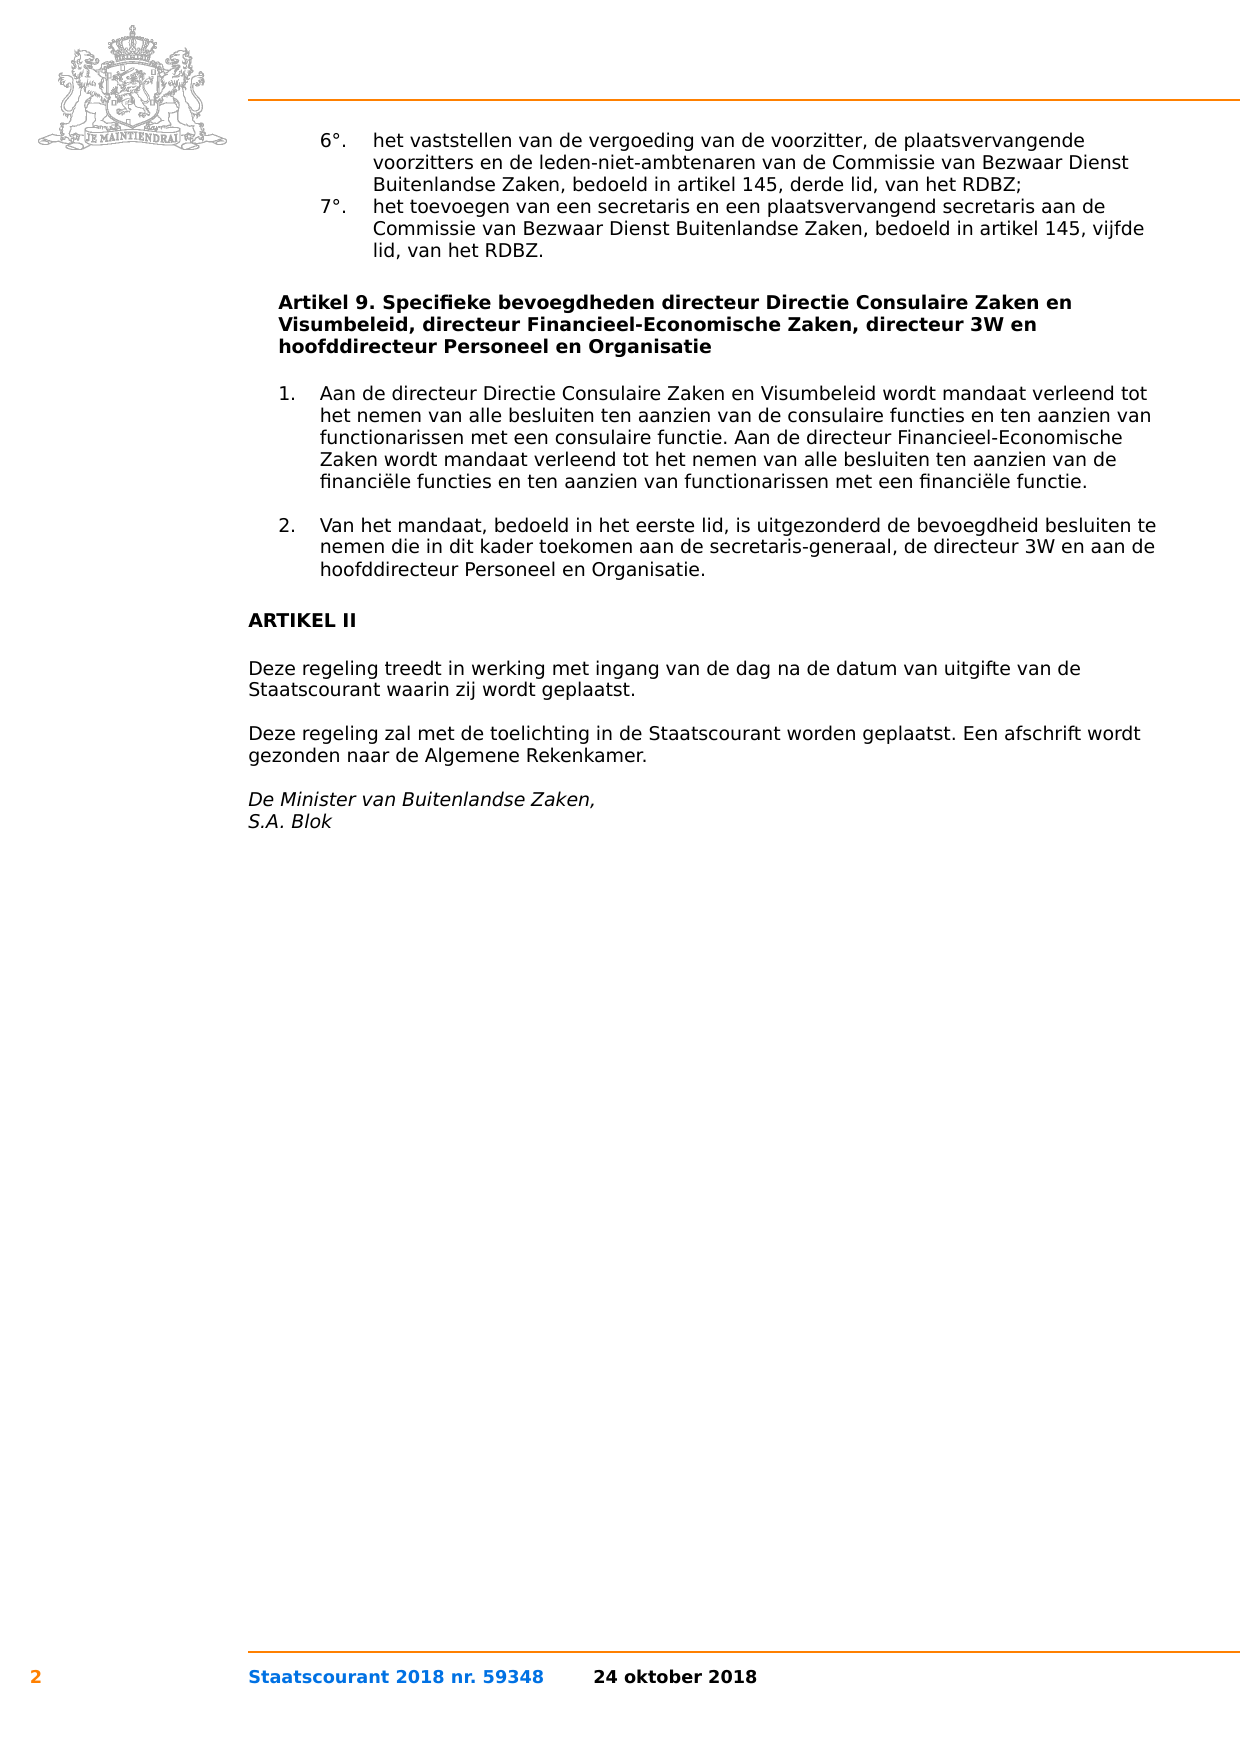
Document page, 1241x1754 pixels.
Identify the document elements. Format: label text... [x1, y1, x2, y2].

text Deze regeling zal met de toelichting in de Staatscourant worden geplaatst. Een afschrift wordt gezonden naar de Algemene Rekenkamer. [248, 723, 1163, 767]
text Deze regeling treedt in werking met ingang van de dag na de datum van uitgifte van de Staatscourant waarin zij wordt geplaatst. [248, 657, 1163, 701]
subtitle Artikel 9. Specifieke bevoegdheden directeur Directie Consulaire Zaken en Visumbeleid, directeur Financieel-Economische Zaken, directeur 3W en hoofddirecteur Personeel en Organisatie [278, 292, 1163, 358]
text 1. Aan de directeur Directie Consulaire Zaken en Visumbeleid wordt mandaat verleend tot het nemen van alle besluiten ten aanzien van de consulaire functies en ten aanzien van functionarissen met een consulaire functie. Aan de directeur Financieel-Economische Zaken wordt mandaat verleend tot het nemen van alle besluiten ten aanzien van de financiële functies en ten aanzien van functionarissen met een financiële functie. [278, 383, 1163, 493]
picture [38, 25, 227, 150]
text 7°. het toevoegen van een secretaris en een plaatsvervangend secretaris aan de Commissie van Bezwaar Dienst Buitenlandse Zaken, bedoeld in artikel 145, vijfde lid, van het RDBZ. [319, 196, 1163, 262]
text 2. Van het mandaat, bedoeld in het eerste lid, is uitgezonderd de bevoegdheid besluiten te nemen die in dit kader toekomen aan de secretaris-generaal, de directeur 3W en aan de hoofddirecteur Personeel en Organisatie. [278, 514, 1163, 580]
subtitle ARTIKEL II [248, 610, 1163, 632]
text De Minister van Buitenlandse Zaken, S.A. Blok [248, 789, 1163, 833]
text 6°. het vaststellen van de vergoeding van de voorzitter, de plaatsvervangende voorzitters en de leden-niet-ambtenaren van de Commissie van Bezwaar Dienst Buitenlandse Zaken, bedoeld in artikel 145, derde lid, van het RDBZ; [319, 130, 1163, 196]
